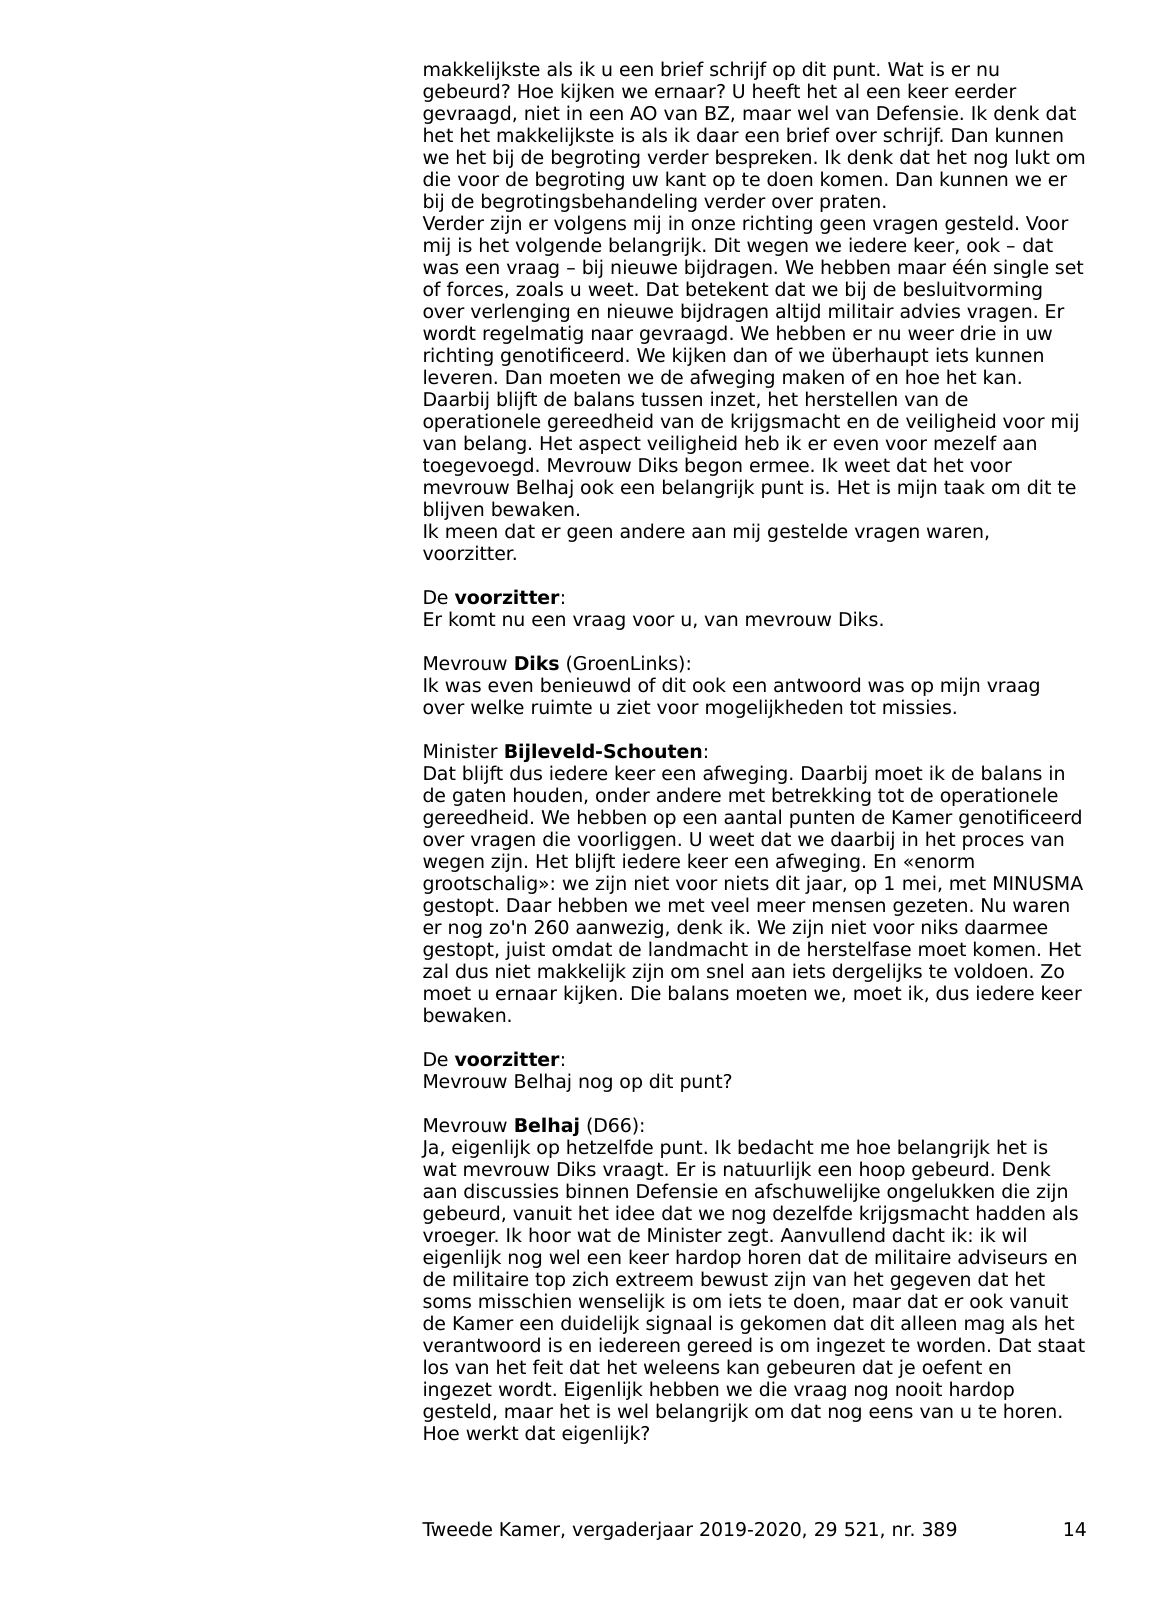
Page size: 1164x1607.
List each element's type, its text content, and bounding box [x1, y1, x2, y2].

text Minister Bijleveld-Schouten: [422, 741, 1087, 763]
text Er komt nu een vraag voor u, van mevrouw Diks. [422, 609, 1087, 631]
text Ja, eigenlijk op hetzelfde punt. Ik bedacht me hoe belangrijk het is wat mevrouw Diks vraagt. Er is natuurlijk een hoop gebeurd. Denk aan discussies binnen Defensie en afschuwelijke ongelukken die zijn gebeurd, vanuit het idee dat we nog dezelfde krijgsmacht hadden als vroeger. Ik hoor wat de Minister zegt. Aanvullend dacht ik: ik wil eigenlijk nog wel een keer hardop horen dat de militaire adviseurs en de militaire top zich extreem bewust zijn van het gegeven dat het soms misschien wenselijk is om iets te doen, maar dat er ook vanuit de Kamer een duidelijk signaal is gekomen dat dit alleen mag als het verantwoord is en iedereen gereed is om ingezet te worden. Dat staat los van het feit dat het weleens kan gebeuren dat je oefent en ingezet wordt. Eigenlijk hebben we die vraag nog nooit hardop gesteld, maar het is wel belangrijk om dat nog eens van u te horen. Hoe werkt dat eigenlijk? [422, 1137, 1087, 1445]
text Ik was even benieuwd of dit ook een antwoord was op mijn vraag over welke ruimte u ziet voor mogelijkheden tot missies. [422, 675, 1087, 719]
text Mevrouw Diks (GroenLinks): [422, 653, 1087, 675]
text Mevrouw Belhaj nog op dit punt? [422, 1071, 1087, 1093]
text De voorzitter: [422, 1049, 1087, 1071]
text makkelijkste als ik u een brief schrijf op dit punt. Wat is er nu gebeurd? Hoe kijken we ernaar? U heeft het al een keer eerder gevraagd, niet in een AO van BZ, maar wel van Defensie. Ik denk dat het het makkelijkste is als ik daar een brief over schrijf. Dan kunnen we het bij de begroting verder bespreken. Ik denk dat het nog lukt om die voor de begroting uw kant op te doen komen. Dan kunnen we er bij de begrotingsbehandeling verder over praten. [422, 59, 1087, 213]
text Dat blijft dus iedere keer een afweging. Daarbij moet ik de balans in de gaten houden, onder andere met betrekking tot de operationele gereedheid. We hebben op een aantal punten de Kamer genotificeerd over vragen die voorliggen. U weet dat we daarbij in het proces van wegen zijn. Het blijft iedere keer een afweging. En «enorm grootschalig»: we zijn niet voor niets dit jaar, op 1 mei, met MINUSMA gestopt. Daar hebben we met veel meer mensen gezeten. Nu waren er nog zo'n 260 aanwezig, denk ik. We zijn niet voor niks daarmee gestopt, juist omdat de landmacht in de herstelfase moet komen. Het zal dus niet makkelijk zijn om snel aan iets dergelijks te voldoen. Zo moet u ernaar kijken. Die balans moeten we, moet ik, dus iedere keer bewaken. [422, 763, 1087, 1027]
text Mevrouw Belhaj (D66): [422, 1115, 1087, 1137]
text Verder zijn er volgens mij in onze richting geen vragen gesteld. Voor mij is het volgende belangrijk. Dit wegen we iedere keer, ook – dat was een vraag – bij nieuwe bijdragen. We hebben maar één single set of forces, zoals u weet. Dat betekent dat we bij de besluitvorming over verlenging en nieuwe bijdragen altijd militair advies vragen. Er wordt regelmatig naar gevraagd. We hebben er nu weer drie in uw richting genotificeerd. We kijken dan of we überhaupt iets kunnen leveren. Dan moeten we de afweging maken of en hoe het kan. Daarbij blijft de balans tussen inzet, het herstellen van de operationele gereedheid van de krijgsmacht en de veiligheid voor mij van belang. Het aspect veiligheid heb ik er even voor mezelf aan toegevoegd. Mevrouw Diks begon ermee. Ik weet dat het voor mevrouw Belhaj ook een belangrijk punt is. Het is mijn taak om dit te blijven bewaken. [422, 213, 1087, 521]
text Ik meen dat er geen andere aan mij gestelde vragen waren, voorzitter. [422, 521, 1087, 564]
text De voorzitter: [422, 587, 1087, 609]
